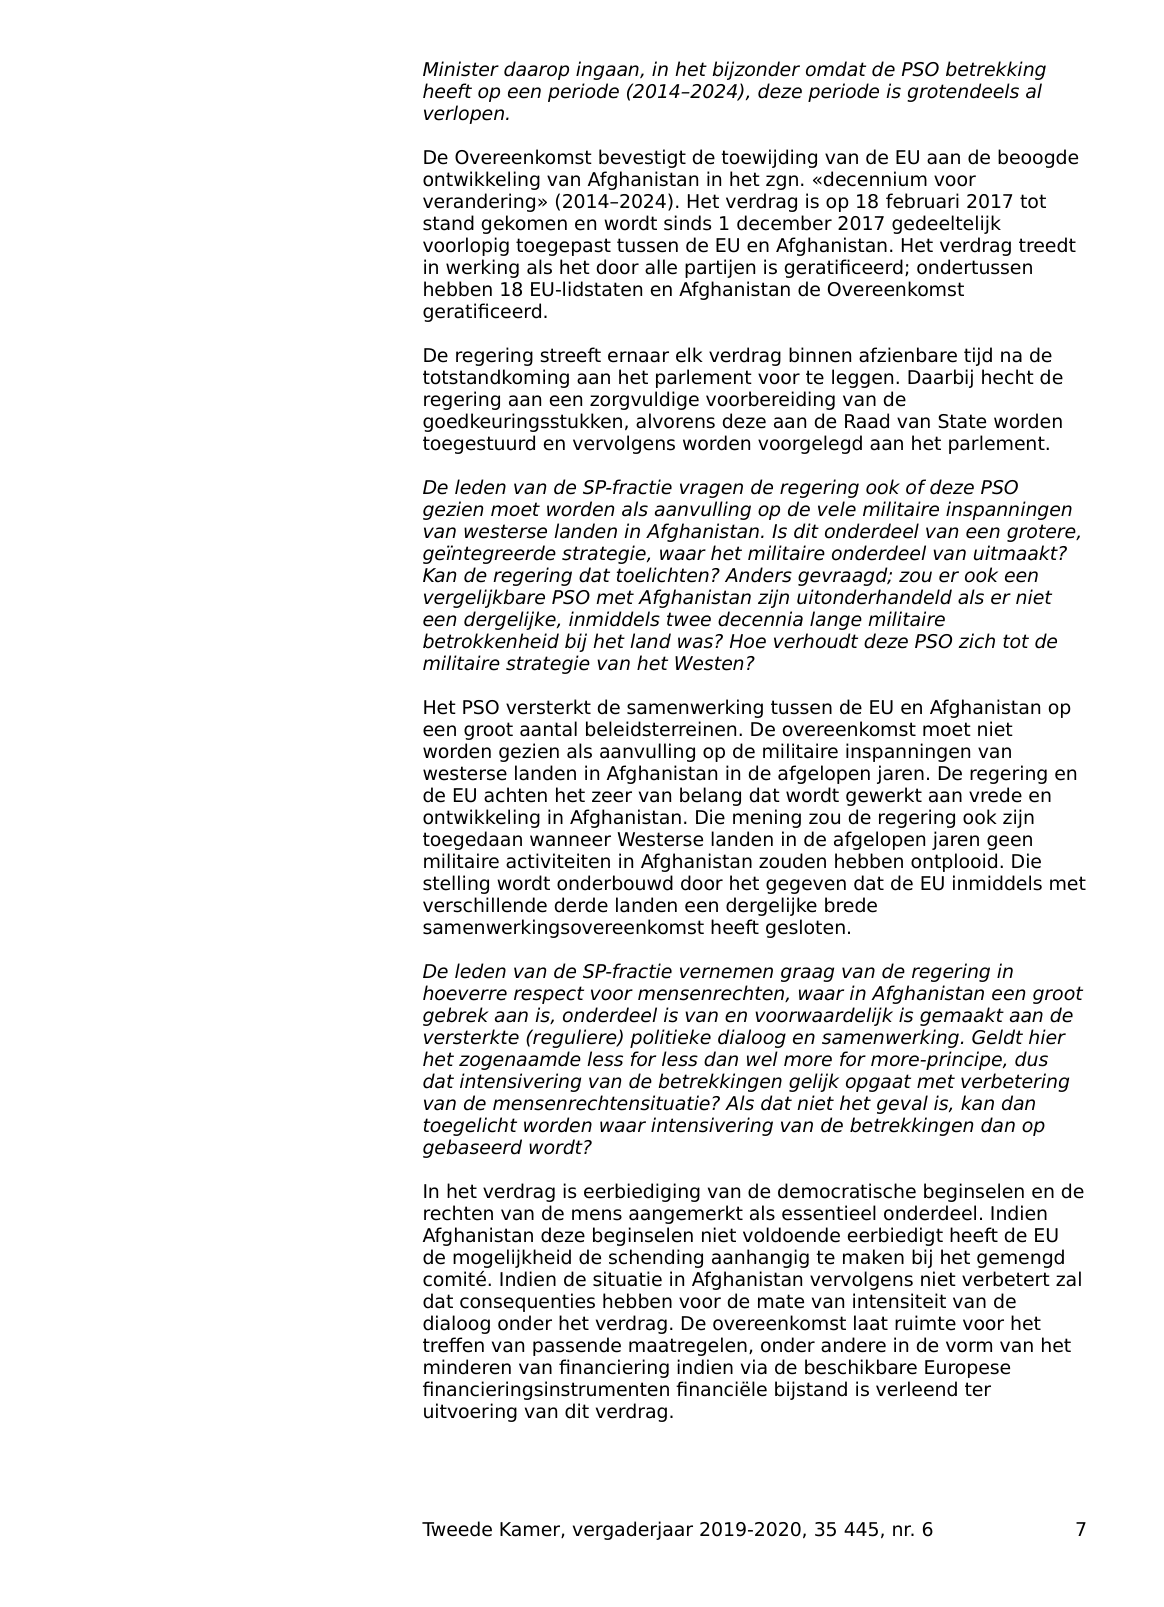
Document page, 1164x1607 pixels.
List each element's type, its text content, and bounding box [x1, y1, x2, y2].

text In het verdrag is eerbiediging van de democratische beginselen en de rechten van de mens aangemerkt als essentieel onderdeel. Indien Afghanistan deze beginselen niet voldoende eerbiedigt heeft de EU de mogelijkheid de schending aanhangig te maken bij het gemengd comité. Indien de situatie in Afghanistan vervolgens niet verbetert zal dat consequenties hebben voor de mate van intensiteit van de dialoog onder het verdrag. De overeenkomst laat ruimte voor het treffen van passende maatregelen, onder andere in de vorm van het minderen van financiering indien via de beschikbare Europese financieringsinstrumenten financiële bijstand is verleend ter uitvoering van dit verdrag. [422, 1181, 1087, 1423]
text Het PSO versterkt de samenwerking tussen de EU en Afghanistan op een groot aantal beleidsterreinen. De overeenkomst moet niet worden gezien als aanvulling op de militaire inspanningen van westerse landen in Afghanistan in de afgelopen jaren. De regering en de EU achten het zeer van belang dat wordt gewerkt aan vrede en ontwikkeling in Afghanistan. Die mening zou de regering ook zijn toegedaan wanneer Westerse landen in de afgelopen jaren geen militaire activiteiten in Afghanistan zouden hebben ontplooid. Die stelling wordt onderbouwd door het gegeven dat de EU inmiddels met verschillende derde landen een dergelijke brede samenwerkingsovereenkomst heeft gesloten. [422, 697, 1087, 939]
text De leden van de SP-fractie vragen de regering ook of deze PSO gezien moet worden als aanvulling op de vele militaire inspanningen van westerse landen in Afghanistan. Is dit onderdeel van een grotere, geïntegreerde strategie, waar het militaire onderdeel van uitmaakt? Kan de regering dat toelichten? Anders gevraagd; zou er ook een vergelijkbare PSO met Afghanistan zijn uitonderhandeld als er niet een dergelijke, inmiddels twee decennia lange militaire betrokkenheid bij het land was? Hoe verhoudt deze PSO zich tot de militaire strategie van het Westen? [422, 477, 1087, 675]
text De Overeenkomst bevestigt de toewijding van de EU aan de beoogde ontwikkeling van Afghanistan in het zgn. «decennium voor verandering» (2014–2024). Het verdrag is op 18 februari 2017 tot stand gekomen en wordt sinds 1 december 2017 gedeeltelijk voorlopig toegepast tussen de EU en Afghanistan. Het verdrag treedt in werking als het door alle partijen is geratificeerd; ondertussen hebben 18 EU-lidstaten en Afghanistan de Overeenkomst geratificeerd. [422, 147, 1087, 323]
text De leden van de SP-fractie vernemen graag van de regering in hoeverre respect voor mensenrechten, waar in Afghanistan een groot gebrek aan is, onderdeel is van en voorwaardelijk is gemaakt aan de versterkte (reguliere) politieke dialoog en samenwerking. Geldt hier het zogenaamde less for less dan wel more for more-principe, dus dat intensivering van de betrekkingen gelijk opgaat met verbetering van de mensenrechtensituatie? Als dat niet het geval is, kan dan toegelicht worden waar intensivering van de betrekkingen dan op gebaseerd wordt? [422, 961, 1087, 1159]
text De regering streeft ernaar elk verdrag binnen afzienbare tijd na de totstandkoming aan het parlement voor te leggen. Daarbij hecht de regering aan een zorgvuldige voorbereiding van de goedkeuringsstukken, alvorens deze aan de Raad van State worden toegestuurd en vervolgens worden voorgelegd aan het parlement. [422, 345, 1087, 455]
text Minister daarop ingaan, in het bijzonder omdat de PSO betrekking heeft op een periode (2014–2024), deze periode is grotendeels al verlopen. [422, 59, 1087, 125]
